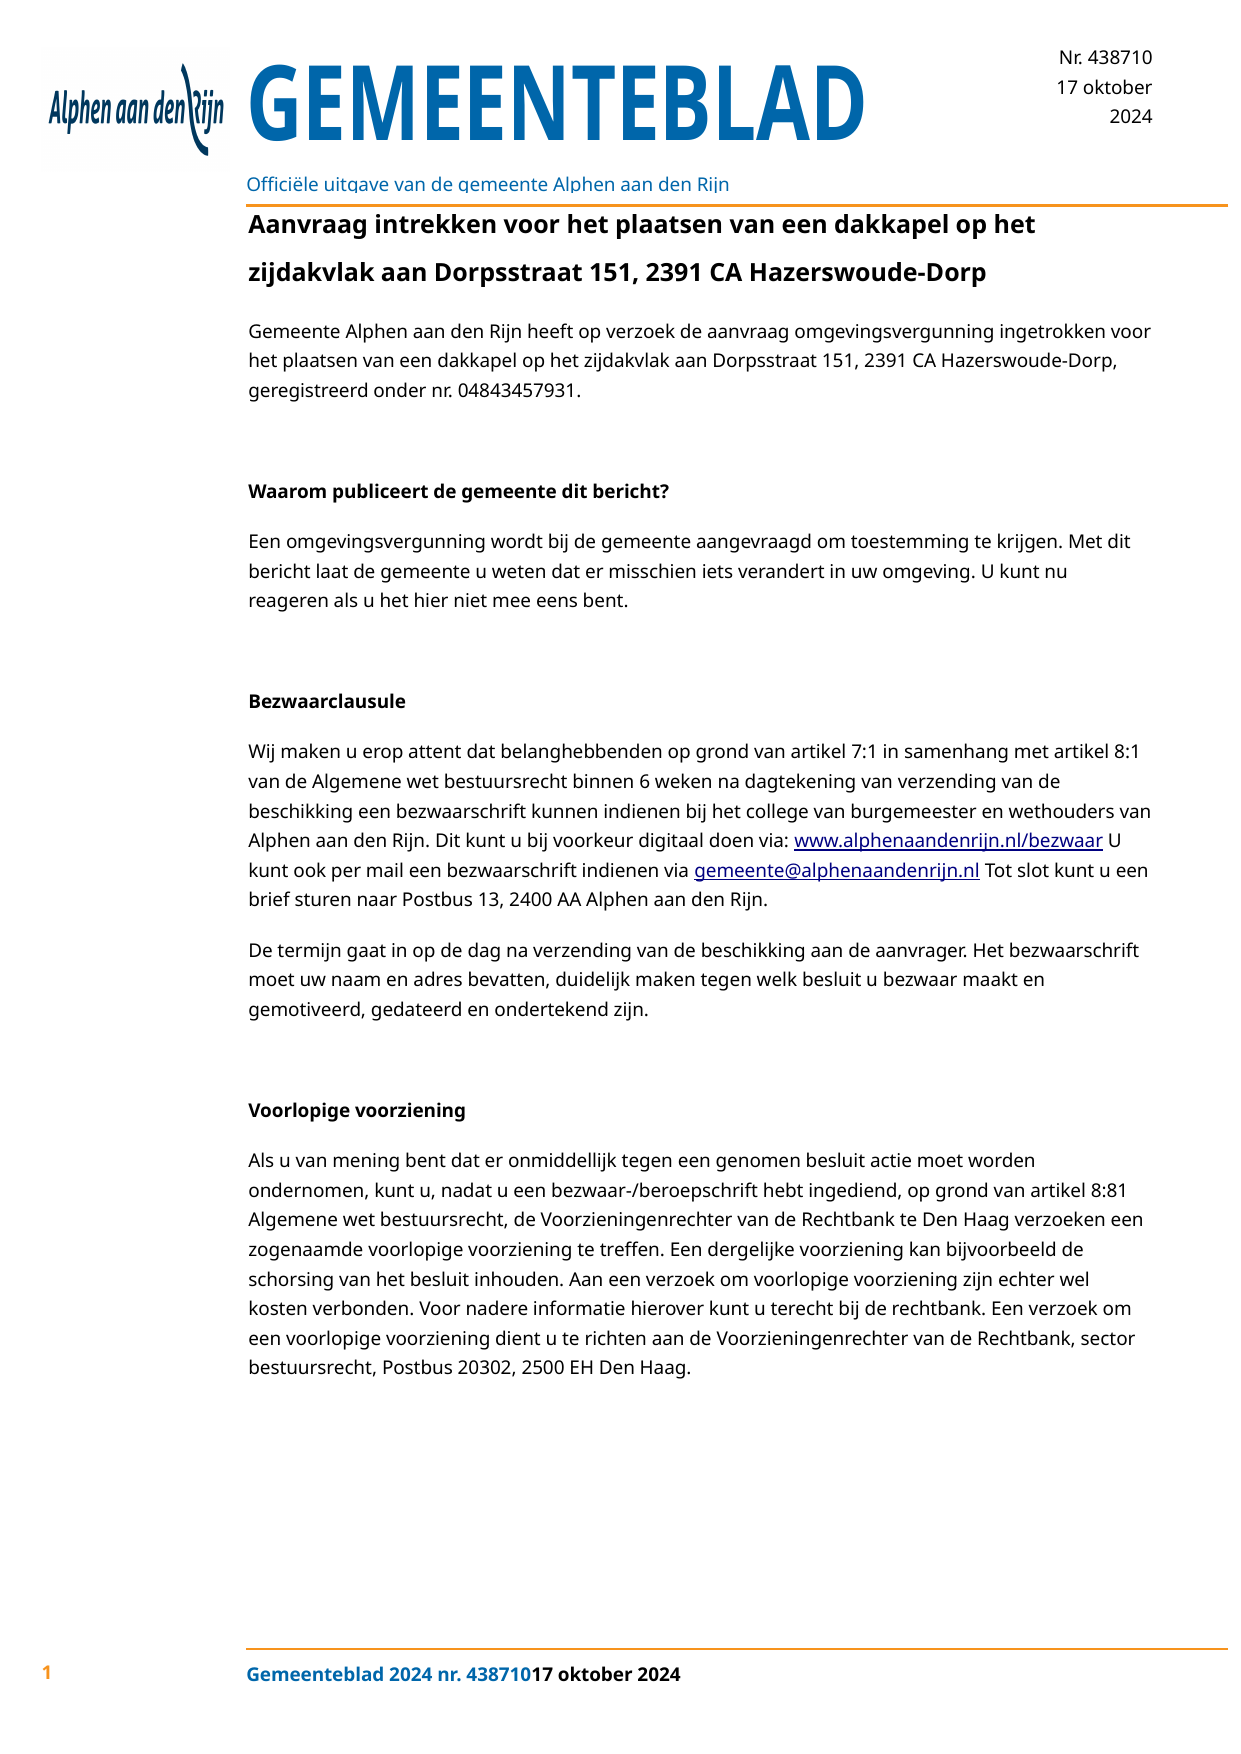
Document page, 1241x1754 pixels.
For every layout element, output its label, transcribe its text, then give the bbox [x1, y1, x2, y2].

text Wij maken u erop attent dat belanghebbenden op grond van artikel 7:1 in samenhang met artikel 8:1 van de Algemene wet bestuursrecht binnen 6 weken na dagtekening van verzending van de beschikking een bezwaarschrift kunnen indienen bij het college van burgemeester en wethouders van Alphen aan den Rijn. Dit kunt u bij voorkeur digitaal doen via: www.alphenaandenrijn.nl/bezwaar U kunt ook per mail een bezwaarschrift indienen via gemeente@alphenaandenrijn.nl Tot slot kunt u een brief sturen naar Postbus 13, 2400 AA Alphen aan den Rijn. [248, 739, 1152, 912]
picture [41, 47, 231, 172]
text Bezwaarclausule [248, 688, 1152, 714]
text Gemeente Alphen aan den Rijn heeft op verzoek de aanvraag omgevingsvergunning ingetrokken voor het plaatsen van een dakkapel op het zijdakvlak aan Dorpsstraat 151, 2391 CA Hazerswoude-Dorp, geregistreerd onder nr. 04843457931. [248, 318, 1152, 403]
text Voorlopige voorziening [248, 1097, 1152, 1123]
text Een omgevingsvergunning wordt bij de gemeente aangevraagd om toestemming te krijgen. Met dit bericht laat de gemeente u weten dat er misschien iets verandert in uw omgeving. U kunt nu reageren als u het hier niet mee eens bent. [248, 528, 1152, 613]
text De termijn gaat in op de dag na verzending van de beschikking aan de aanvrager. Het bezwaarschrift moet uw naam en adres bevatten, duidelijk maken tegen welk besluit u bezwaar maakt en gemotiveerd, gedateerd en ondertekend zijn. [248, 937, 1152, 1022]
text Aanvraag intrekken voor het plaatsen van een dakkapel op het zijdakvlak aan Dorpsstraat 151, 2391 CA Hazerswoude-Dorp [248, 207, 1152, 288]
text Waarom publiceert de gemeente dit bericht? [248, 478, 1152, 504]
text Als u van mening bent dat er onmiddellijk tegen een genomen besluit actie moet worden ondernomen, kunt u, nadat u een bezwaar-/beroepschrift hebt ingediend, op grond van artikel 8:81 Algemene wet bestuursrecht, de Voorzieningenrechter van de Rechtbank te Den Haag verzoeken een zogenaamde voorlopige voorziening te treffen. Een dergelijke voorziening kan bijvoorbeeld de schorsing van het besluit inhouden. Aan een verzoek om voorlopige voorziening zijn echter wel kosten verbonden. Voor nadere informatie hierover kunt u terecht bij de rechtbank. Een verzoek om een voorlopige voorziening dient u te richten aan de Voorzieningenrechter van de Rechtbank, sector bestuursrecht, Postbus 20302, 2500 EH Den Haag. [248, 1147, 1152, 1380]
